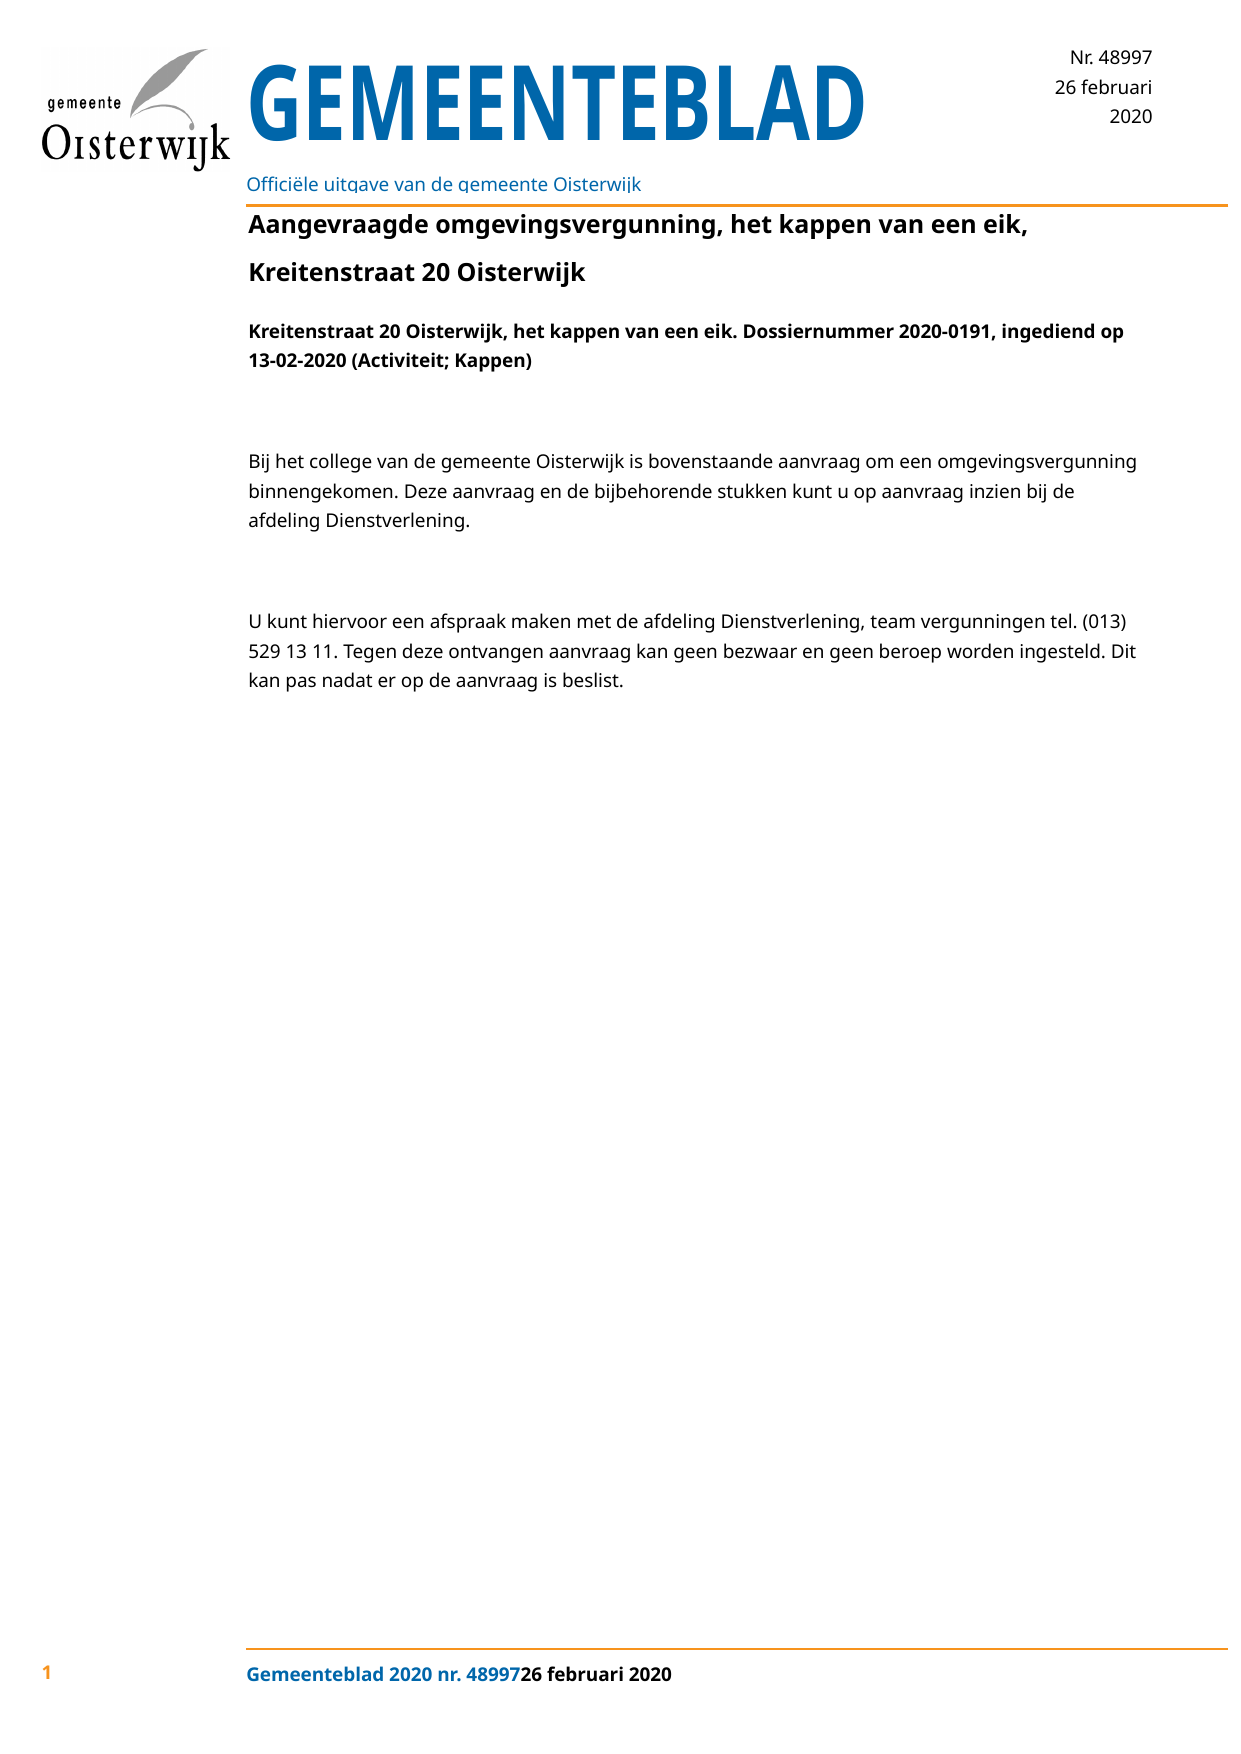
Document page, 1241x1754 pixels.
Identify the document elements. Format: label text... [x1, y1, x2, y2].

text Kreitenstraat 20 Oisterwijk, het kappen van een eik. Dossiernummer 2020-0191, ingediend op 13-02-2020 (Activiteit; Kappen) [248, 318, 1152, 373]
text Bij het college van de gemeente Oisterwijk is bovenstaande aanvraag om een omgevingsvergunning binnengekomen. Deze aanvraag en de bijbehorende stukken kunt u op aanvraag inzien bij de afdeling Dienstverlening. [248, 448, 1152, 533]
picture [41, 47, 231, 172]
text Aangevraagde omgevingsvergunning, het kappen van een eik, Kreitenstraat 20 Oisterwijk [248, 207, 1152, 288]
text U kunt hiervoor een afspraak maken met de afdeling Dienstverlening, team vergunningen tel. (013) 529 13 11. Tegen deze ontvangen aanvraag kan geen bezwaar en geen beroep worden ingesteld. Dit kan pas nadat er op de aanvraag is beslist. [248, 608, 1152, 693]
